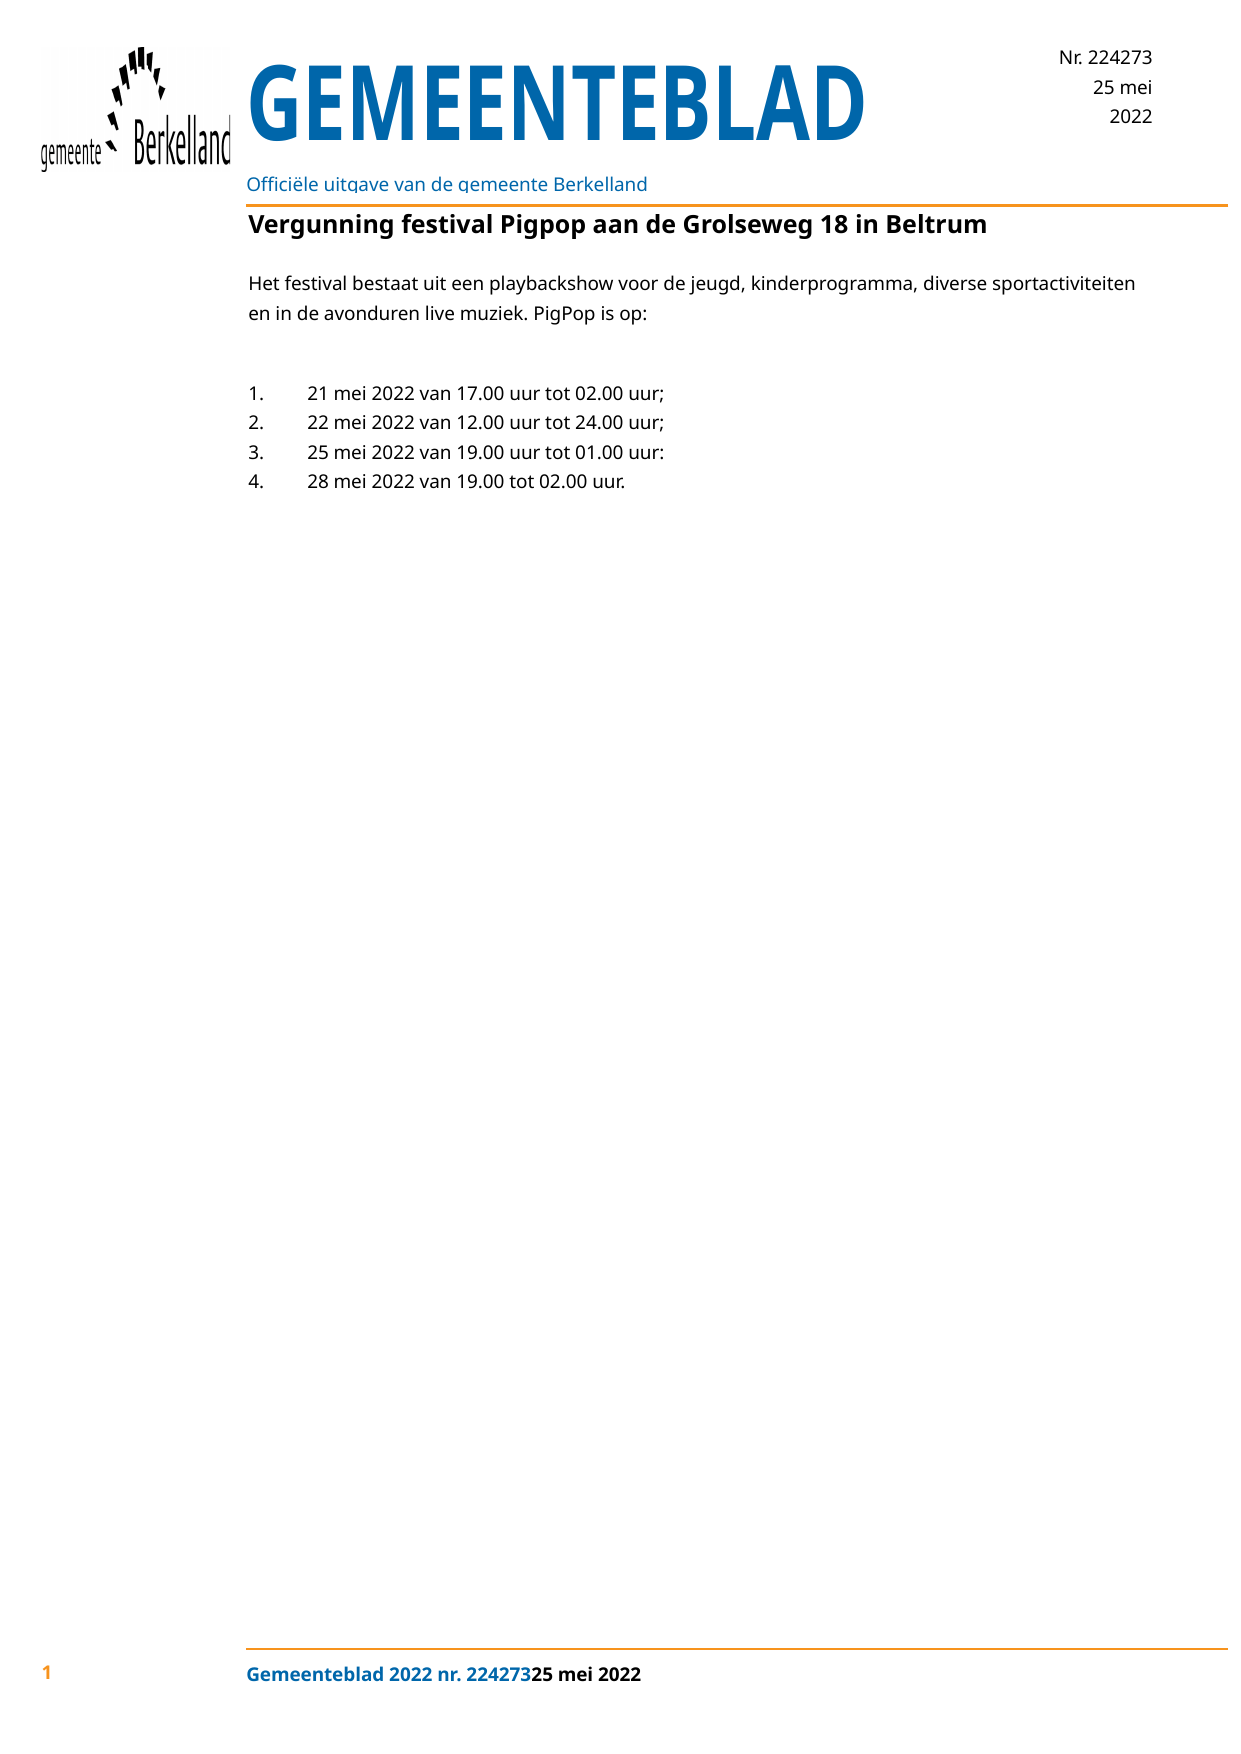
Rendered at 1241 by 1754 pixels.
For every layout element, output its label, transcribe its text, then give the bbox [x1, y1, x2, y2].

text Het festival bestaat uit een playbackshow voor de jeugd, kinderprogramma, diverse sportactiviteiten en in de avonduren live muziek. PigPop is op: [248, 270, 1152, 326]
list 28 mei 2022 van 19.00 tot 02.00 uur. [248, 469, 1152, 494]
list 25 mei 2022 van 19.00 uur tot 01.00 uur: [248, 439, 1152, 465]
list 21 mei 2022 van 17.00 uur tot 02.00 uur; [248, 380, 1152, 406]
picture [41, 47, 231, 172]
text Vergunning festival Pigpop aan de Grolseweg 18 in Beltrum [248, 207, 1152, 241]
list 22 mei 2022 van 12.00 uur tot 24.00 uur; [248, 409, 1152, 435]
